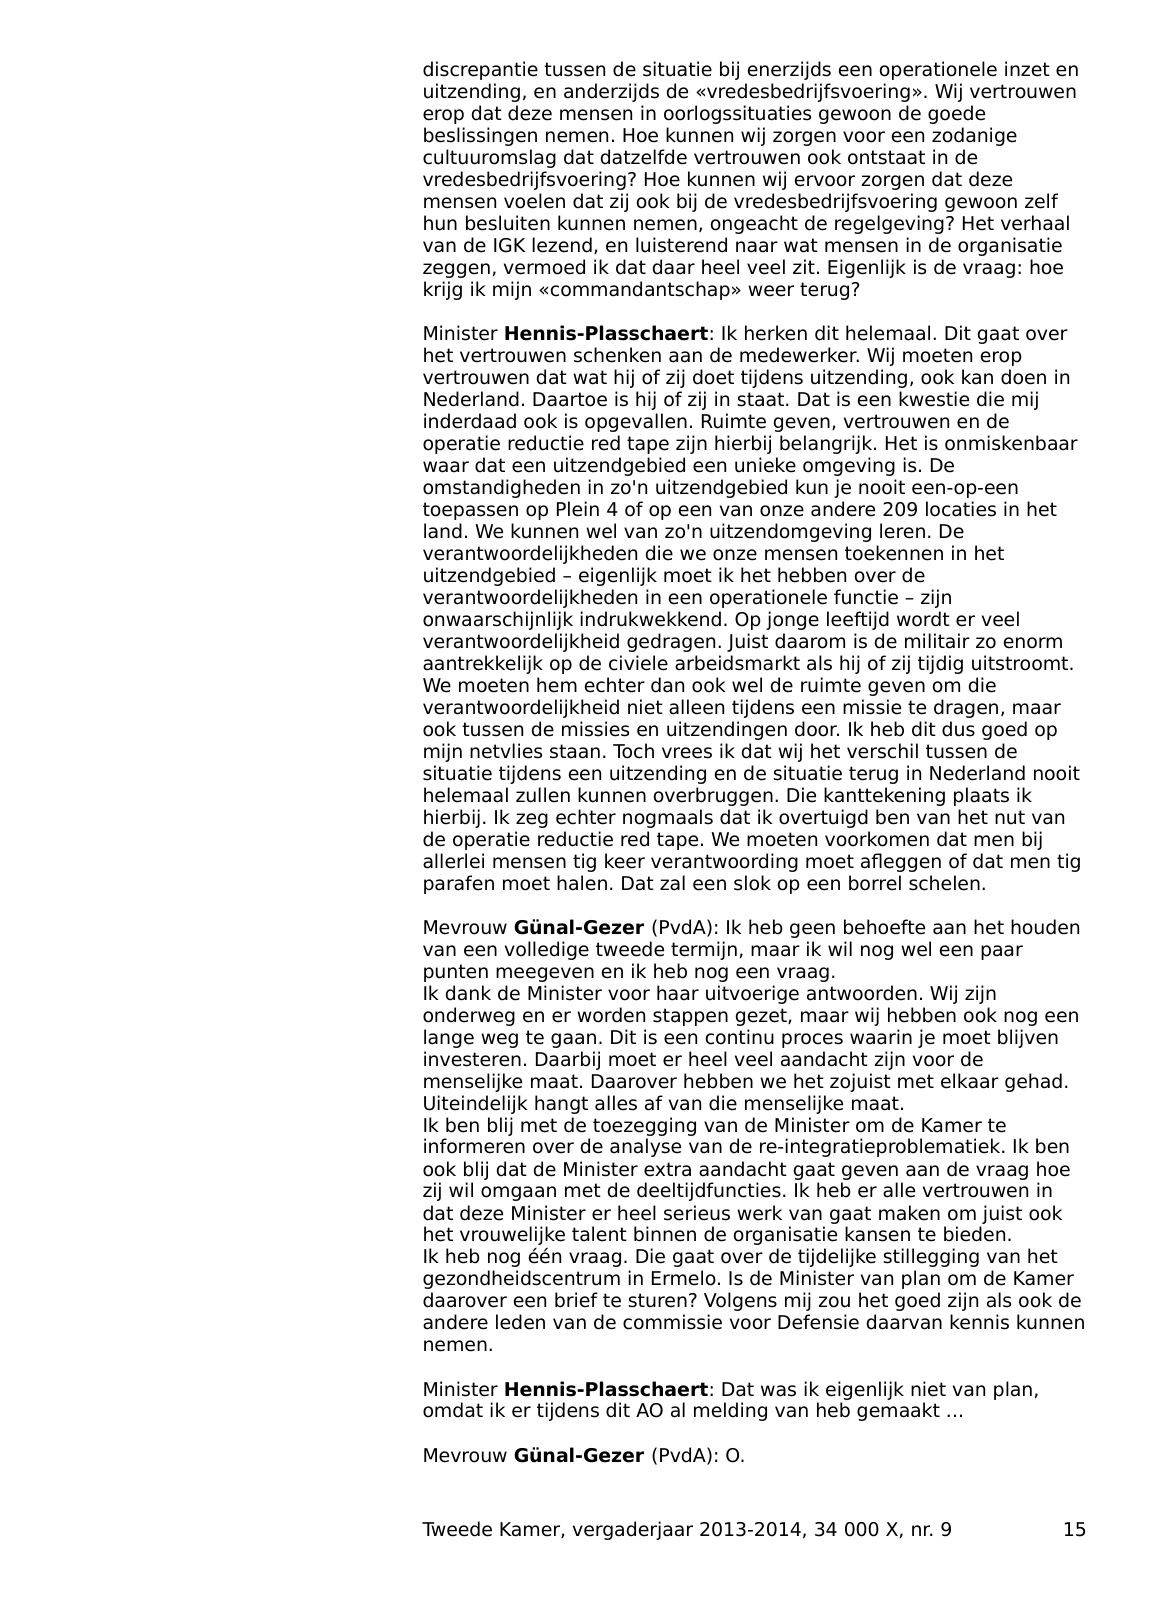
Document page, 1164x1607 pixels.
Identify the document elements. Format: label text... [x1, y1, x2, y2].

text Mevrouw Günal-Gezer (PvdA): Ik heb geen behoefte aan het houden van een volledige tweede termijn, maar ik wil nog wel een paar punten meegeven en ik heb nog een vraag. [422, 917, 1087, 983]
text Ik dank de Minister voor haar uitvoerige antwoorden. Wij zijn onderweg en er worden stappen gezet, maar wij hebben ook nog een lange weg te gaan. Dit is een continu proces waarin je moet blijven investeren. Daarbij moet er heel veel aandacht zijn voor de menselijke maat. Daarover hebben we het zojuist met elkaar gehad. Uiteindelijk hangt alles af van die menselijke maat. [422, 983, 1087, 1114]
text Mevrouw Günal-Gezer (PvdA): O. [422, 1444, 1087, 1467]
text discrepantie tussen de situatie bij enerzijds een operationele inzet en uitzending, en anderzijds de «vredesbedrijfsvoering». Wij vertrouwen erop dat deze mensen in oorlogssituaties gewoon de goede beslissingen nemen. Hoe kunnen wij zorgen voor een zodanige cultuuromslag dat datzelfde vertrouwen ook ontstaat in de vredesbedrijfsvoering? Hoe kunnen wij ervoor zorgen dat deze mensen voelen dat zij ook bij de vredesbedrijfsvoering gewoon zelf hun besluiten kunnen nemen, ongeacht de regelgeving? Het verhaal van de IGK lezend, en luisterend naar wat mensen in de organisatie zeggen, vermoed ik dat daar heel veel zit. Eigenlijk is de vraag: hoe krijg ik mijn «commandantschap» weer terug? [422, 59, 1087, 301]
text Minister Hennis-Plasschaert: Ik herken dit helemaal. Dit gaat over het vertrouwen schenken aan de medewerker. Wij moeten erop vertrouwen dat wat hij of zij doet tijdens uitzending, ook kan doen in Nederland. Daartoe is hij of zij in staat. Dat is een kwestie die mij inderdaad ook is opgevallen. Ruimte geven, vertrouwen en de operatie reductie red tape zijn hierbij belangrijk. Het is onmiskenbaar waar dat een uitzendgebied een unieke omgeving is. De omstandigheden in zo'n uitzendgebied kun je nooit een-op-een toepassen op Plein 4 of op een van onze andere 209 locaties in het land. We kunnen wel van zo'n uitzendomgeving leren. De verantwoordelijkheden die we onze mensen toekennen in het uitzendgebied – eigenlijk moet ik het hebben over de verantwoordelijkheden in een operationele functie – zijn onwaarschijnlijk indrukwekkend. Op jonge leeftijd wordt er veel verantwoordelijkheid gedragen. Juist daarom is de militair zo enorm aantrekkelijk op de civiele arbeidsmarkt als hij of zij tijdig uitstroomt. We moeten hem echter dan ook wel de ruimte geven om die verantwoordelijkheid niet alleen tijdens een missie te dragen, maar ook tussen de missies en uitzendingen door. Ik heb dit dus goed op mijn netvlies staan. Toch vrees ik dat wij het verschil tussen de situatie tijdens een uitzending en de situatie terug in Nederland nooit helemaal zullen kunnen overbruggen. Die kanttekening plaats ik hierbij. Ik zeg echter nogmaals dat ik overtuigd ben van het nut van de operatie reductie red tape. We moeten voorkomen dat men bij allerlei mensen tig keer verantwoording moet afleggen of dat men tig parafen moet halen. Dat zal een slok op een borrel schelen. [422, 323, 1087, 894]
text Minister Hennis-Plasschaert: Dat was ik eigenlijk niet van plan, omdat ik er tijdens dit AO al melding van heb gemaakt ... [422, 1378, 1087, 1422]
text Ik ben blij met de toezegging van de Minister om de Kamer te informeren over de analyse van de re-integratieproblematiek. Ik ben ook blij dat de Minister extra aandacht gaat geven aan de vraag hoe zij wil omgaan met de deeltijdfuncties. Ik heb er alle vertrouwen in dat deze Minister er heel serieus werk van gaat maken om juist ook het vrouwelijke talent binnen de organisatie kansen te bieden. [422, 1114, 1087, 1246]
text Ik heb nog één vraag. Die gaat over de tijdelijke stillegging van het gezondheidscentrum in Ermelo. Is de Minister van plan om de Kamer daarover een brief te sturen? Volgens mij zou het goed zijn als ook de andere leden van de commissie voor Defensie daarvan kennis kunnen nemen. [422, 1246, 1087, 1356]
